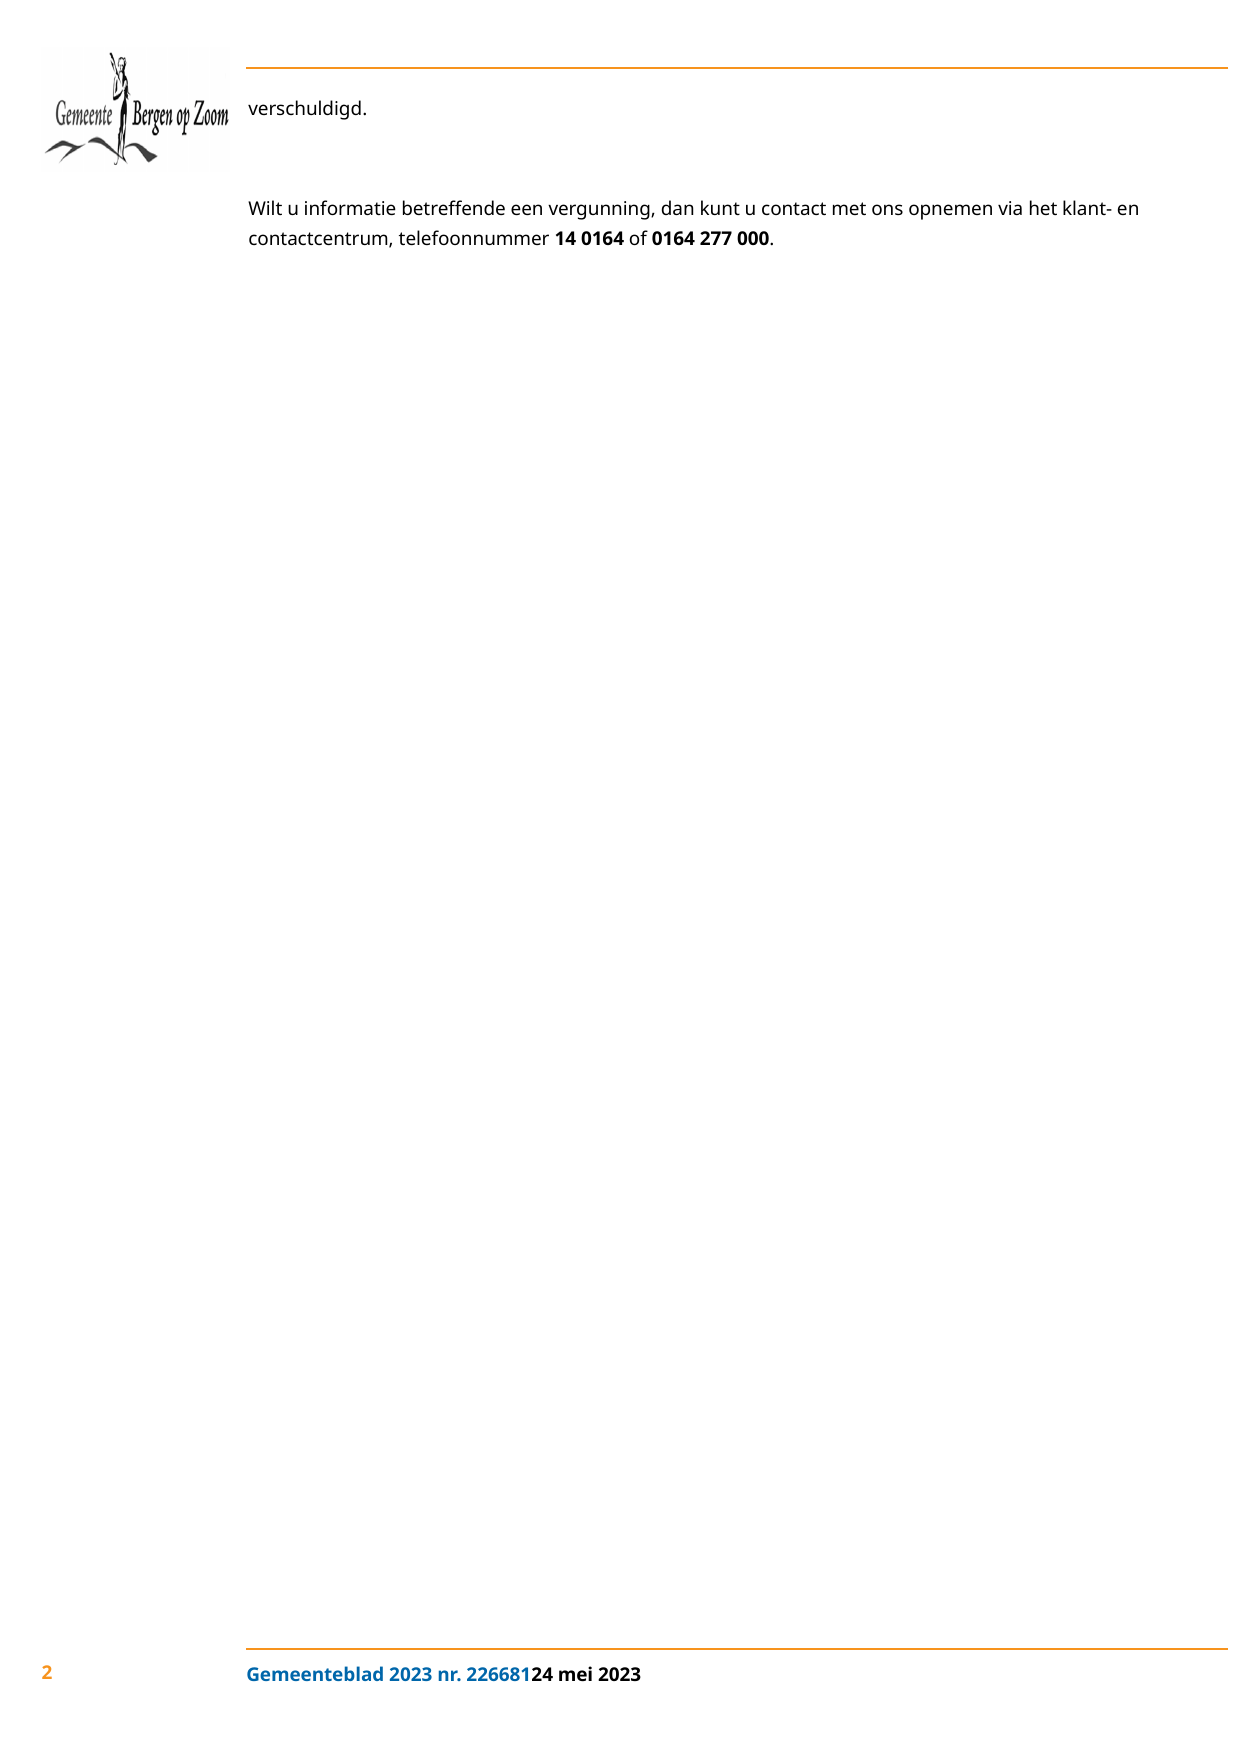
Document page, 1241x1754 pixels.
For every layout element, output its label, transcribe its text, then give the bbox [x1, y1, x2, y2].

picture [41, 47, 231, 172]
text Wilt u informatie betreffende een vergunning, dan kunt u contact met ons opnemen via het klant- en contactcentrum, telefoonnummer 14 0164 of 0164 277 000. [248, 196, 1152, 251]
text verschuldigd. [248, 95, 1152, 121]
